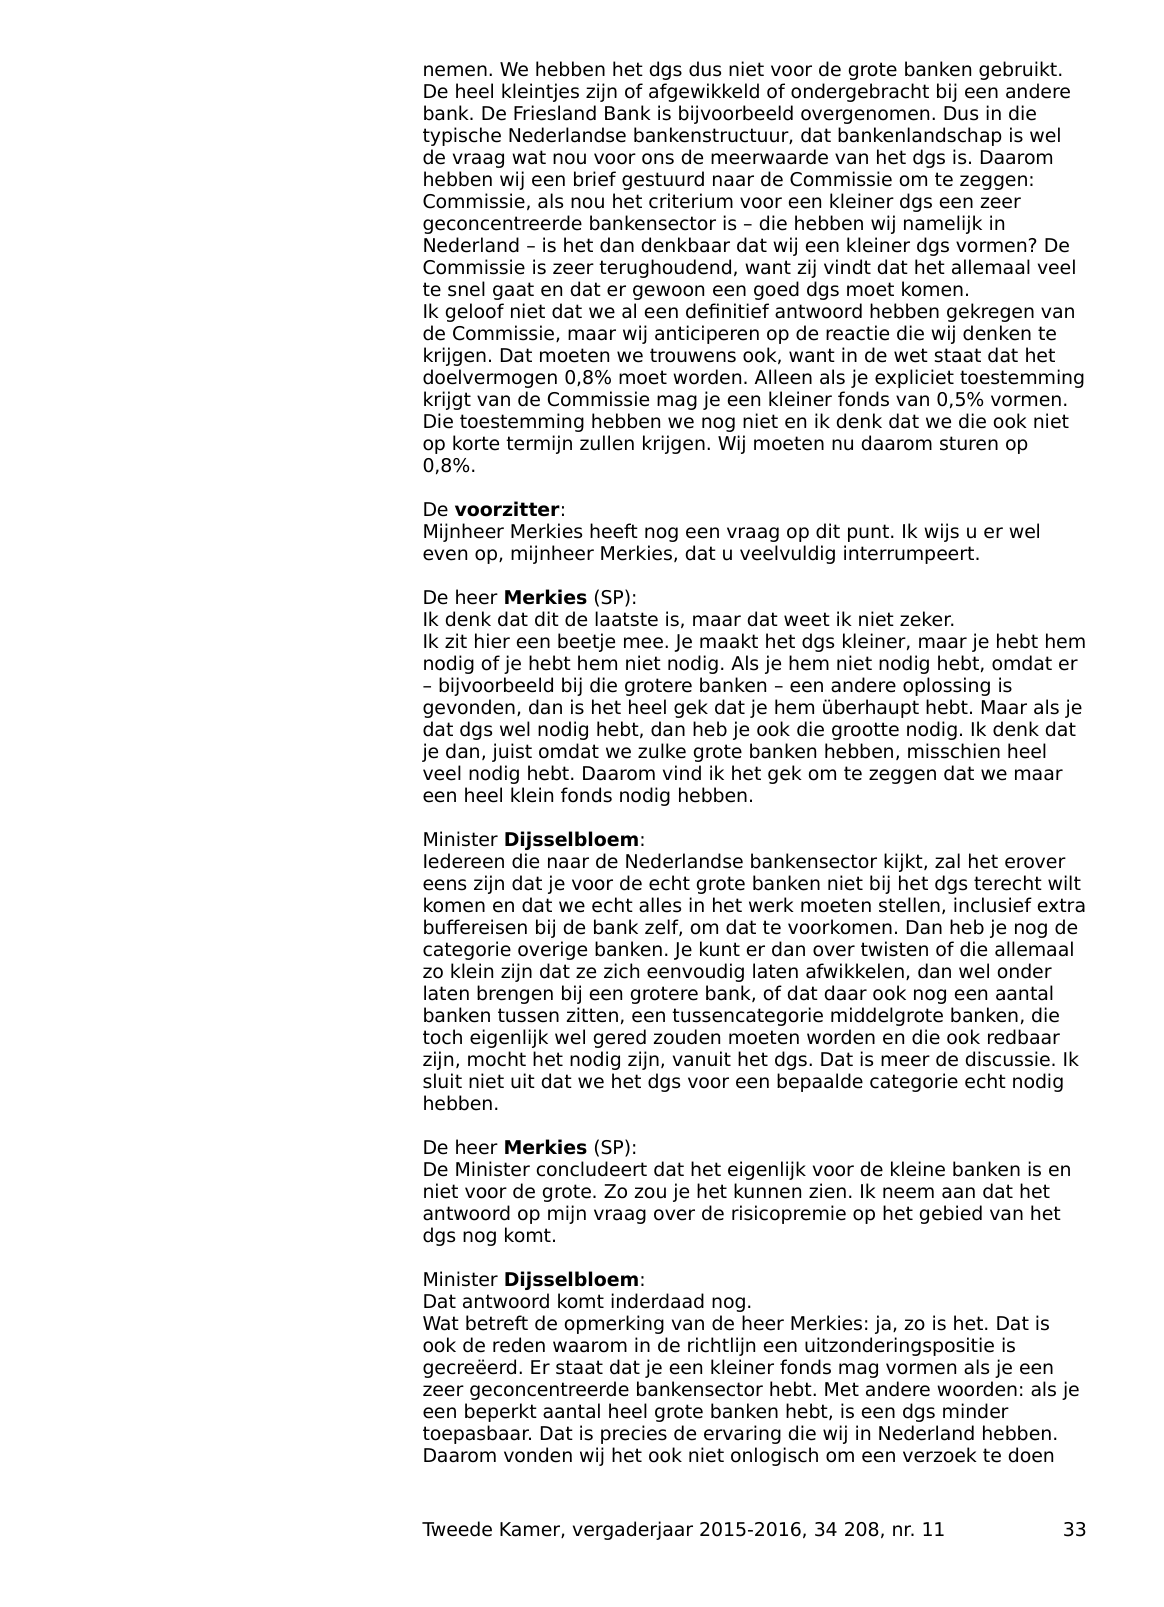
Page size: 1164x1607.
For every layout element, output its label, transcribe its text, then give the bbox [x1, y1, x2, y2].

text Ik zit hier een beetje mee. Je maakt het dgs kleiner, maar je hebt hem nodig of je hebt hem niet nodig. Als je hem niet nodig hebt, omdat er – bijvoorbeeld bij die grotere banken – een andere oplossing is gevonden, dan is het heel gek dat je hem überhaupt hebt. Maar als je dat dgs wel nodig hebt, dan heb je ook die grootte nodig. Ik denk dat je dan, juist omdat we zulke grote banken hebben, misschien heel veel nodig hebt. Daarom vind ik het gek om te zeggen dat we maar een heel klein fonds nodig hebben. [422, 631, 1087, 807]
text Ik denk dat dit de laatste is, maar dat weet ik niet zeker. [422, 609, 1087, 631]
text Dat antwoord komt inderdaad nog. [422, 1291, 1087, 1313]
text Minister Dijsselbloem: [422, 829, 1087, 851]
text nemen. We hebben het dgs dus niet voor de grote banken gebruikt. De heel kleintjes zijn of afgewikkeld of ondergebracht bij een andere bank. De Friesland Bank is bijvoorbeeld overgenomen. Dus in die typische Nederlandse bankenstructuur, dat bankenlandschap is wel de vraag wat nou voor ons de meerwaarde van het dgs is. Daarom hebben wij een brief gestuurd naar de Commissie om te zeggen: Commissie, als nou het criterium voor een kleiner dgs een zeer geconcentreerde bankensector is – die hebben wij namelijk in Nederland – is het dan denkbaar dat wij een kleiner dgs vormen? De Commissie is zeer terughoudend, want zij vindt dat het allemaal veel te snel gaat en dat er gewoon een goed dgs moet komen. [422, 59, 1087, 301]
text De heer Merkies (SP): [422, 1137, 1087, 1159]
text Mijnheer Merkies heeft nog een vraag op dit punt. Ik wijs u er wel even op, mijnheer Merkies, dat u veelvuldig interrumpeert. [422, 521, 1087, 565]
text Ik geloof niet dat we al een definitief antwoord hebben gekregen van de Commissie, maar wij anticiperen op de reactie die wij denken te krijgen. Dat moeten we trouwens ook, want in de wet staat dat het doelvermogen 0,8% moet worden. Alleen als je expliciet toestemming krijgt van de Commissie mag je een kleiner fonds van 0,5% vormen. Die toestemming hebben we nog niet en ik denk dat we die ook niet op korte termijn zullen krijgen. Wij moeten nu daarom sturen op 0,8%. [422, 301, 1087, 477]
text Wat betreft de opmerking van de heer Merkies: ja, zo is het. Dat is ook de reden waarom in de richtlijn een uitzonderingspositie is gecreëerd. Er staat dat je een kleiner fonds mag vormen als je een zeer geconcentreerde bankensector hebt. Met andere woorden: als je een beperkt aantal heel grote banken hebt, is een dgs minder toepasbaar. Dat is precies de ervaring die wij in Nederland hebben. Daarom vonden wij het ook niet onlogisch om een verzoek te doen [422, 1313, 1087, 1467]
text De Minister concludeert dat het eigenlijk voor de kleine banken is en niet voor de grote. Zo zou je het kunnen zien. Ik neem aan dat het antwoord op mijn vraag over de risicopremie op het gebied van het dgs nog komt. [422, 1159, 1087, 1247]
text Minister Dijsselbloem: [422, 1269, 1087, 1291]
text Iedereen die naar de Nederlandse bankensector kijkt, zal het erover eens zijn dat je voor de echt grote banken niet bij het dgs terecht wilt komen en dat we echt alles in het werk moeten stellen, inclusief extra buffereisen bij de bank zelf, om dat te voorkomen. Dan heb je nog de categorie overige banken. Je kunt er dan over twisten of die allemaal zo klein zijn dat ze zich eenvoudig laten afwikkelen, dan wel onder laten brengen bij een grotere bank, of dat daar ook nog een aantal banken tussen zitten, een tussencategorie middelgrote banken, die toch eigenlijk wel gered zouden moeten worden en die ook redbaar zijn, mocht het nodig zijn, vanuit het dgs. Dat is meer de discussie. Ik sluit niet uit dat we het dgs voor een bepaalde categorie echt nodig hebben. [422, 851, 1087, 1115]
text De heer Merkies (SP): [422, 587, 1087, 609]
text De voorzitter: [422, 499, 1087, 521]
